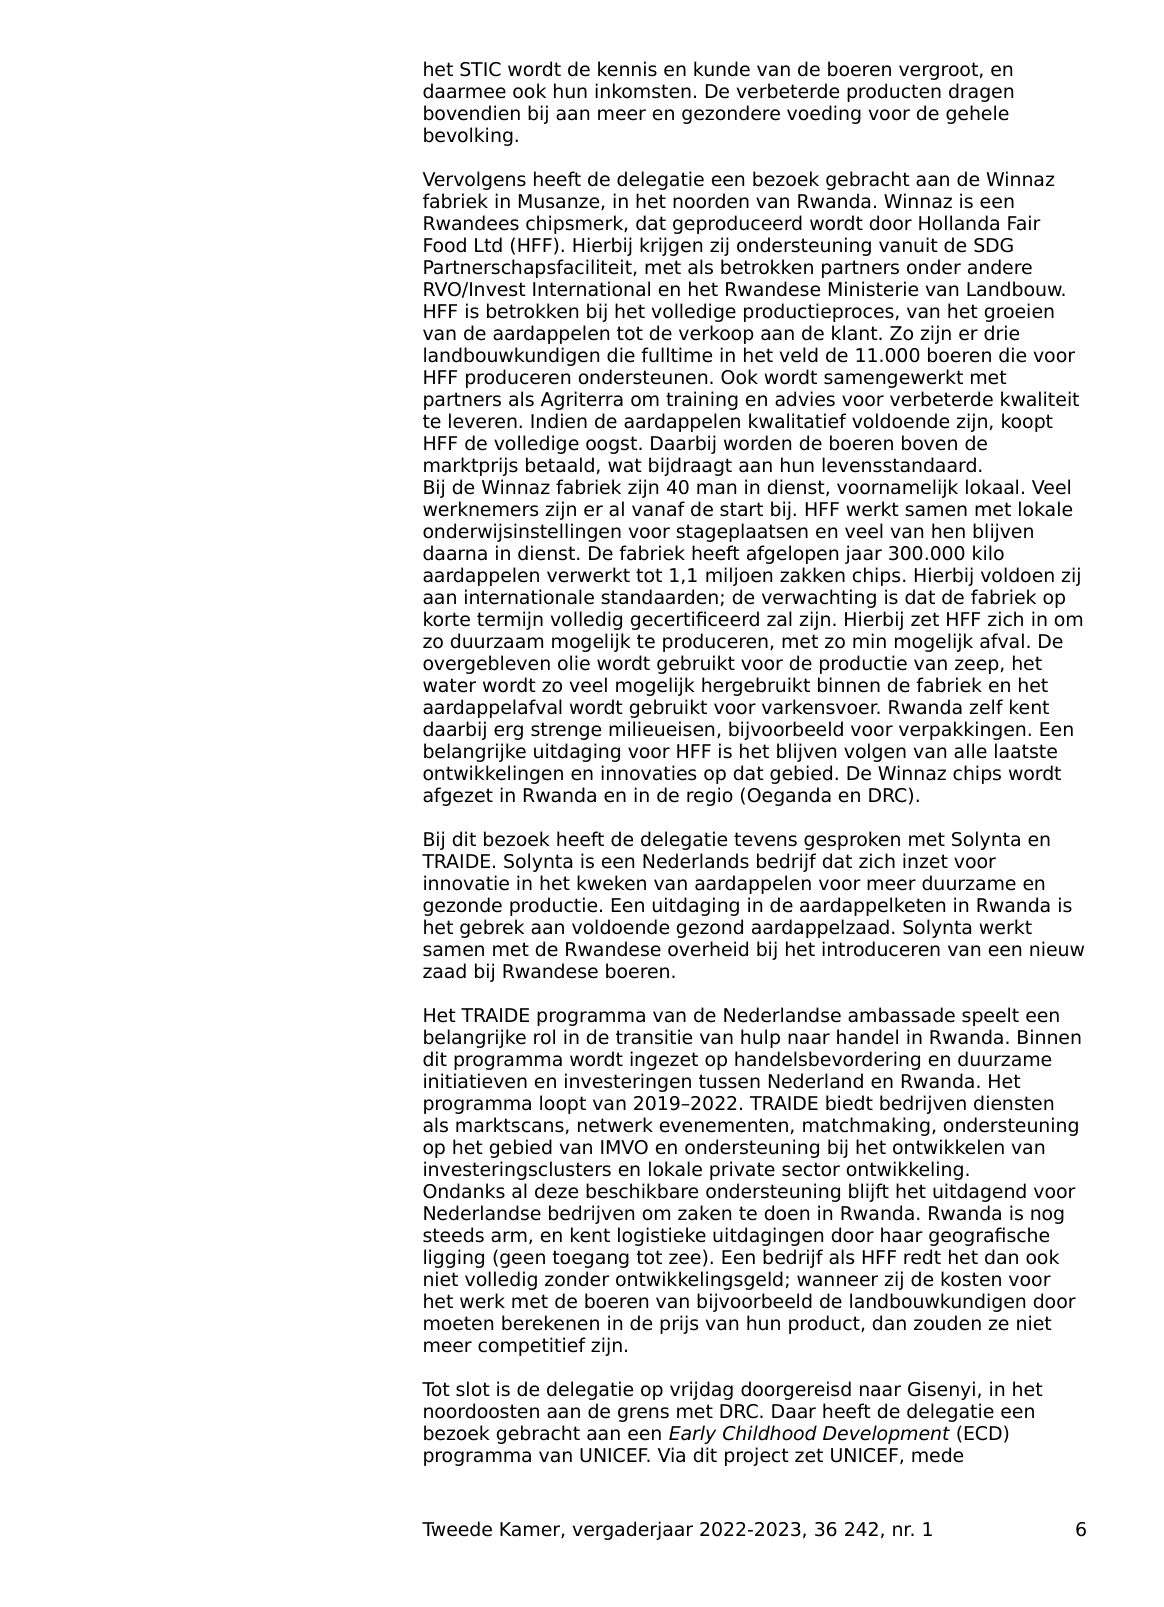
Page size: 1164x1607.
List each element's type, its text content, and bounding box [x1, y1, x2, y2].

text Bij de Winnaz fabriek zijn 40 man in dienst, voornamelijk lokaal. Veel werknemers zijn er al vanaf de start bij. HFF werkt samen met lokale onderwijsinstellingen voor stageplaatsen en veel van hen blijven daarna in dienst. De fabriek heeft afgelopen jaar 300.000 kilo aardappelen verwerkt tot 1,1 miljoen zakken chips. Hierbij voldoen zij aan internationale standaarden; de verwachting is dat de fabriek op korte termijn volledig gecertificeerd zal zijn. Hierbij zet HFF zich in om zo duurzaam mogelijk te produceren, met zo min mogelijk afval. De overgebleven olie wordt gebruikt voor de productie van zeep, het water wordt zo veel mogelijk hergebruikt binnen de fabriek en het aardappelafval wordt gebruikt voor varkensvoer. Rwanda zelf kent daarbij erg strenge milieueisen, bijvoorbeeld voor verpakkingen. Een belangrijke uitdaging voor HFF is het blijven volgen van alle laatste ontwikkelingen en innovaties op dat gebied. De Winnaz chips wordt afgezet in Rwanda en in de regio (Oeganda en DRC). [422, 477, 1087, 807]
text Tot slot is de delegatie op vrijdag doorgereisd naar Gisenyi, in het noordoosten aan de grens met DRC. Daar heeft de delegatie een bezoek gebracht aan een Early Childhood Development (ECD) programma van UNICEF. Via dit project zet UNICEF, mede [422, 1379, 1087, 1467]
text Het TRAIDE programma van de Nederlandse ambassade speelt een belangrijke rol in de transitie van hulp naar handel in Rwanda. Binnen dit programma wordt ingezet op handelsbevordering en duurzame initiatieven en investeringen tussen Nederland en Rwanda. Het programma loopt van 2019–2022. TRAIDE biedt bedrijven diensten als marktscans, netwerk evenementen, matchmaking, ondersteuning op het gebied van IMVO en ondersteuning bij het ontwikkelen van investeringsclusters en lokale private sector ontwikkeling. [422, 1005, 1087, 1181]
text Vervolgens heeft de delegatie een bezoek gebracht aan de Winnaz fabriek in Musanze, in het noorden van Rwanda. Winnaz is een Rwandees chipsmerk, dat geproduceerd wordt door Hollanda Fair Food Ltd (HFF). Hierbij krijgen zij ondersteuning vanuit de SDG Partnerschapsfaciliteit, met als betrokken partners onder andere RVO/Invest International en het Rwandese Ministerie van Landbouw. [422, 169, 1087, 301]
text het STIC wordt de kennis en kunde van de boeren vergroot, en daarmee ook hun inkomsten. De verbeterde producten dragen bovendien bij aan meer en gezondere voeding voor de gehele bevolking. [422, 59, 1087, 147]
text Ondanks al deze beschikbare ondersteuning blijft het uitdagend voor Nederlandse bedrijven om zaken te doen in Rwanda. Rwanda is nog steeds arm, en kent logistieke uitdagingen door haar geografische ligging (geen toegang tot zee). Een bedrijf als HFF redt het dan ook niet volledig zonder ontwikkelingsgeld; wanneer zij de kosten voor het werk met de boeren van bijvoorbeeld de landbouwkundigen door moeten berekenen in de prijs van hun product, dan zouden ze niet meer competitief zijn. [422, 1181, 1087, 1356]
text Bij dit bezoek heeft de delegatie tevens gesproken met Solynta en TRAIDE. Solynta is een Nederlands bedrijf dat zich inzet voor innovatie in het kweken van aardappelen voor meer duurzame en gezonde productie. Een uitdaging in de aardappelketen in Rwanda is het gebrek aan voldoende gezond aardappelzaad. Solynta werkt samen met de Rwandese overheid bij het introduceren van een nieuw zaad bij Rwandese boeren. [422, 829, 1087, 983]
text HFF is betrokken bij het volledige productieproces, van het groeien van de aardappelen tot de verkoop aan de klant. Zo zijn er drie landbouwkundigen die fulltime in het veld de 11.000 boeren die voor HFF produceren ondersteunen. Ook wordt samengewerkt met partners als Agriterra om training en advies voor verbeterde kwaliteit te leveren. Indien de aardappelen kwalitatief voldoende zijn, koopt HFF de volledige oogst. Daarbij worden de boeren boven de marktprijs betaald, wat bijdraagt aan hun levensstandaard. [422, 301, 1087, 477]
